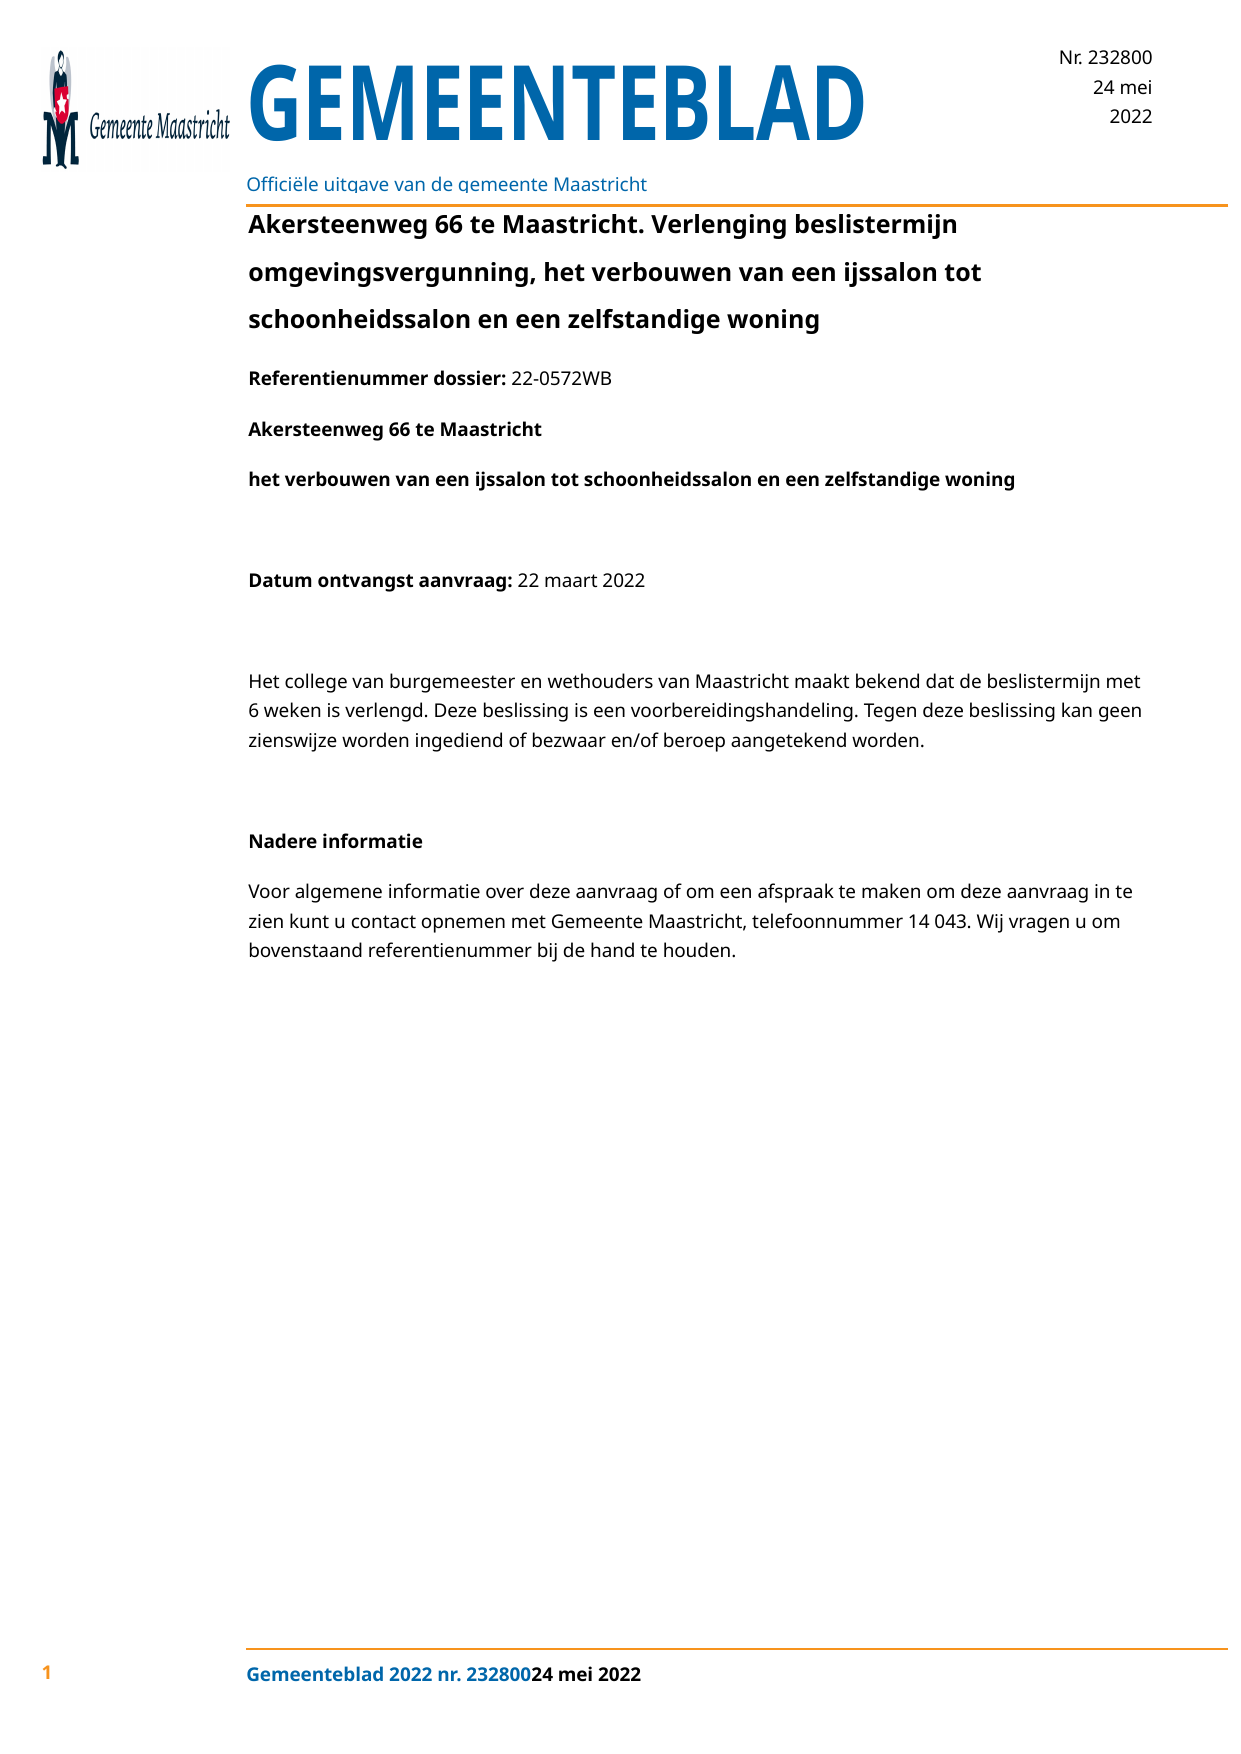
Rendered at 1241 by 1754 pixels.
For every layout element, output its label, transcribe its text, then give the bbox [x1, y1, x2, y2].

text Referentienummer dossier: 22-0572WB [248, 366, 1152, 391]
text Voor algemene informatie over deze aanvraag of om een afspraak te maken om deze aanvraag in te zien kunt u contact opnemen met Gemeente Maastricht, telefoonnummer 14 043. Wij vragen u om bovenstaand referentienummer bij de hand te houden. [248, 878, 1152, 963]
text Het college van burgemeester en wethouders van Maastricht maakt bekend dat de beslistermijn met 6 weken is verlengd. Deze beslissing is een voorbereidingshandeling. Tegen deze beslissing kan geen zienswijze worden ingediend of bezwaar en/of beroep aangetekend worden. [248, 668, 1152, 753]
text Nadere informatie [248, 828, 1152, 854]
text Akersteenweg 66 te Maastricht. Verlenging beslistermijn omgevingsvergunning, het verbouwen van een ijssalon tot schoonheidssalon en een zelfstandige woning [248, 207, 1152, 336]
text het verbouwen van een ijssalon tot schoonheidssalon en een zelfstandige woning [248, 466, 1152, 492]
picture [41, 47, 231, 172]
text Akersteenweg 66 te Maastricht [248, 416, 1152, 442]
text Datum ontvangst aanvraag: 22 maart 2022 [248, 567, 1152, 593]
